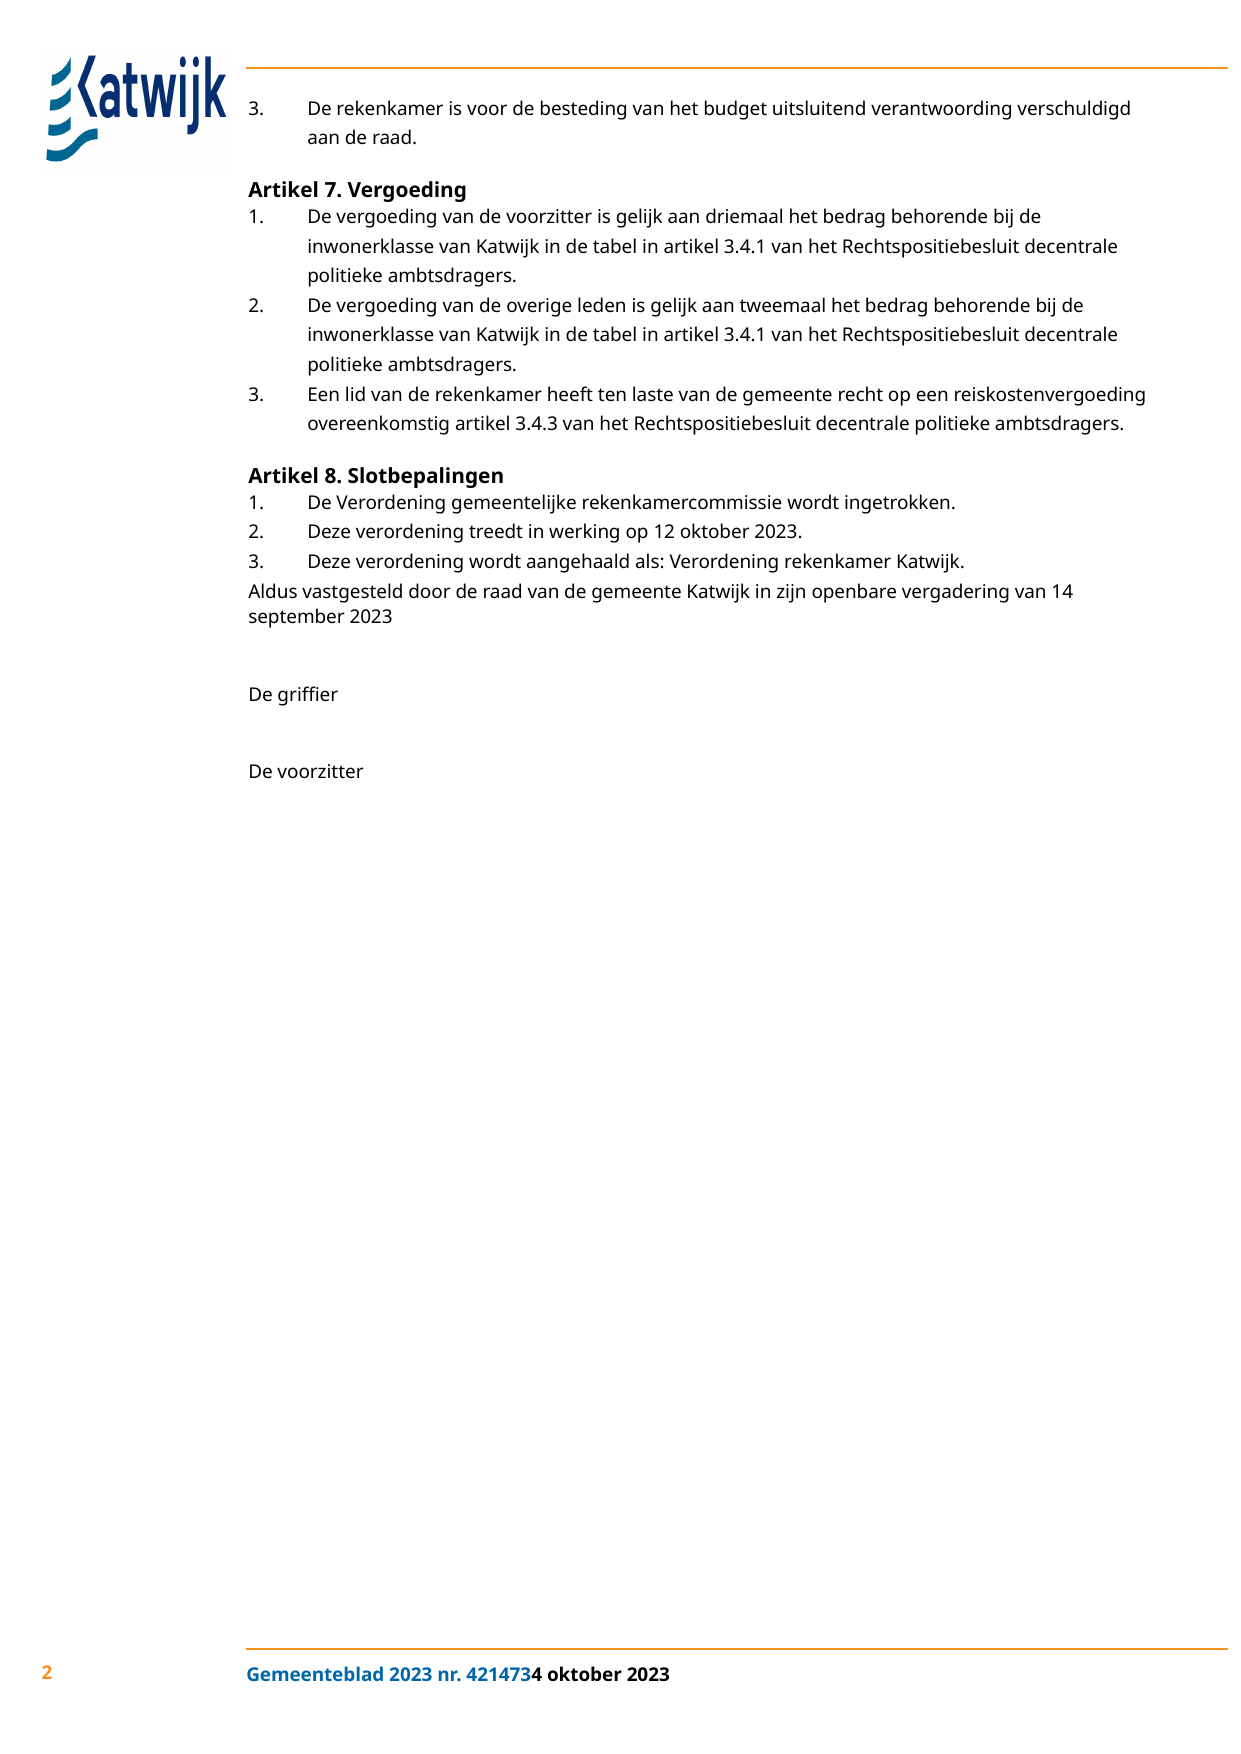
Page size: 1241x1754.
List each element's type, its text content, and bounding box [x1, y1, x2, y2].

text Artikel 8. Slotbepalingen [248, 461, 1152, 489]
text De voorzitter [248, 758, 1152, 784]
text Aldus vastgesteld door de raad van de gemeente Katwijk in zijn openbare vergadering van 14 september 2023 [248, 578, 1152, 629]
text Artikel 7. Vergoeding [248, 175, 1152, 203]
list Deze verordening wordt aangehaald als: Verordening rekenkamer Katwijk. [248, 548, 1152, 574]
list De vergoeding van de overige leden is gelijk aan tweemaal het bedrag behorende bij de inwonerklasse van Katwijk in de tabel in artikel 3.4.1 van het Rechtspositiebesluit decentrale politieke ambtsdragers. [248, 292, 1152, 377]
picture [41, 47, 231, 172]
list De Verordening gemeentelijke rekenkamercommissie wordt ingetrokken. [248, 489, 1152, 515]
list Deze verordening treedt in werking op 12 oktober 2023. [248, 519, 1152, 544]
list Een lid van de rekenkamer heeft ten laste van de gemeente recht op een reiskostenvergoeding overeenkomstig artikel 3.4.3 van het Rechtspositiebesluit decentrale politieke ambtsdragers. [248, 381, 1152, 436]
list De vergoeding van de voorzitter is gelijk aan driemaal het bedrag behorende bij de inwonerklasse van Katwijk in de tabel in artikel 3.4.1 van het Rechtspositiebesluit decentrale politieke ambtsdragers. [248, 203, 1152, 288]
list De rekenkamer is voor de besteding van het budget uitsluitend verantwoording verschuldigd aan de raad. [248, 95, 1152, 150]
text De griffier [248, 681, 1152, 707]
